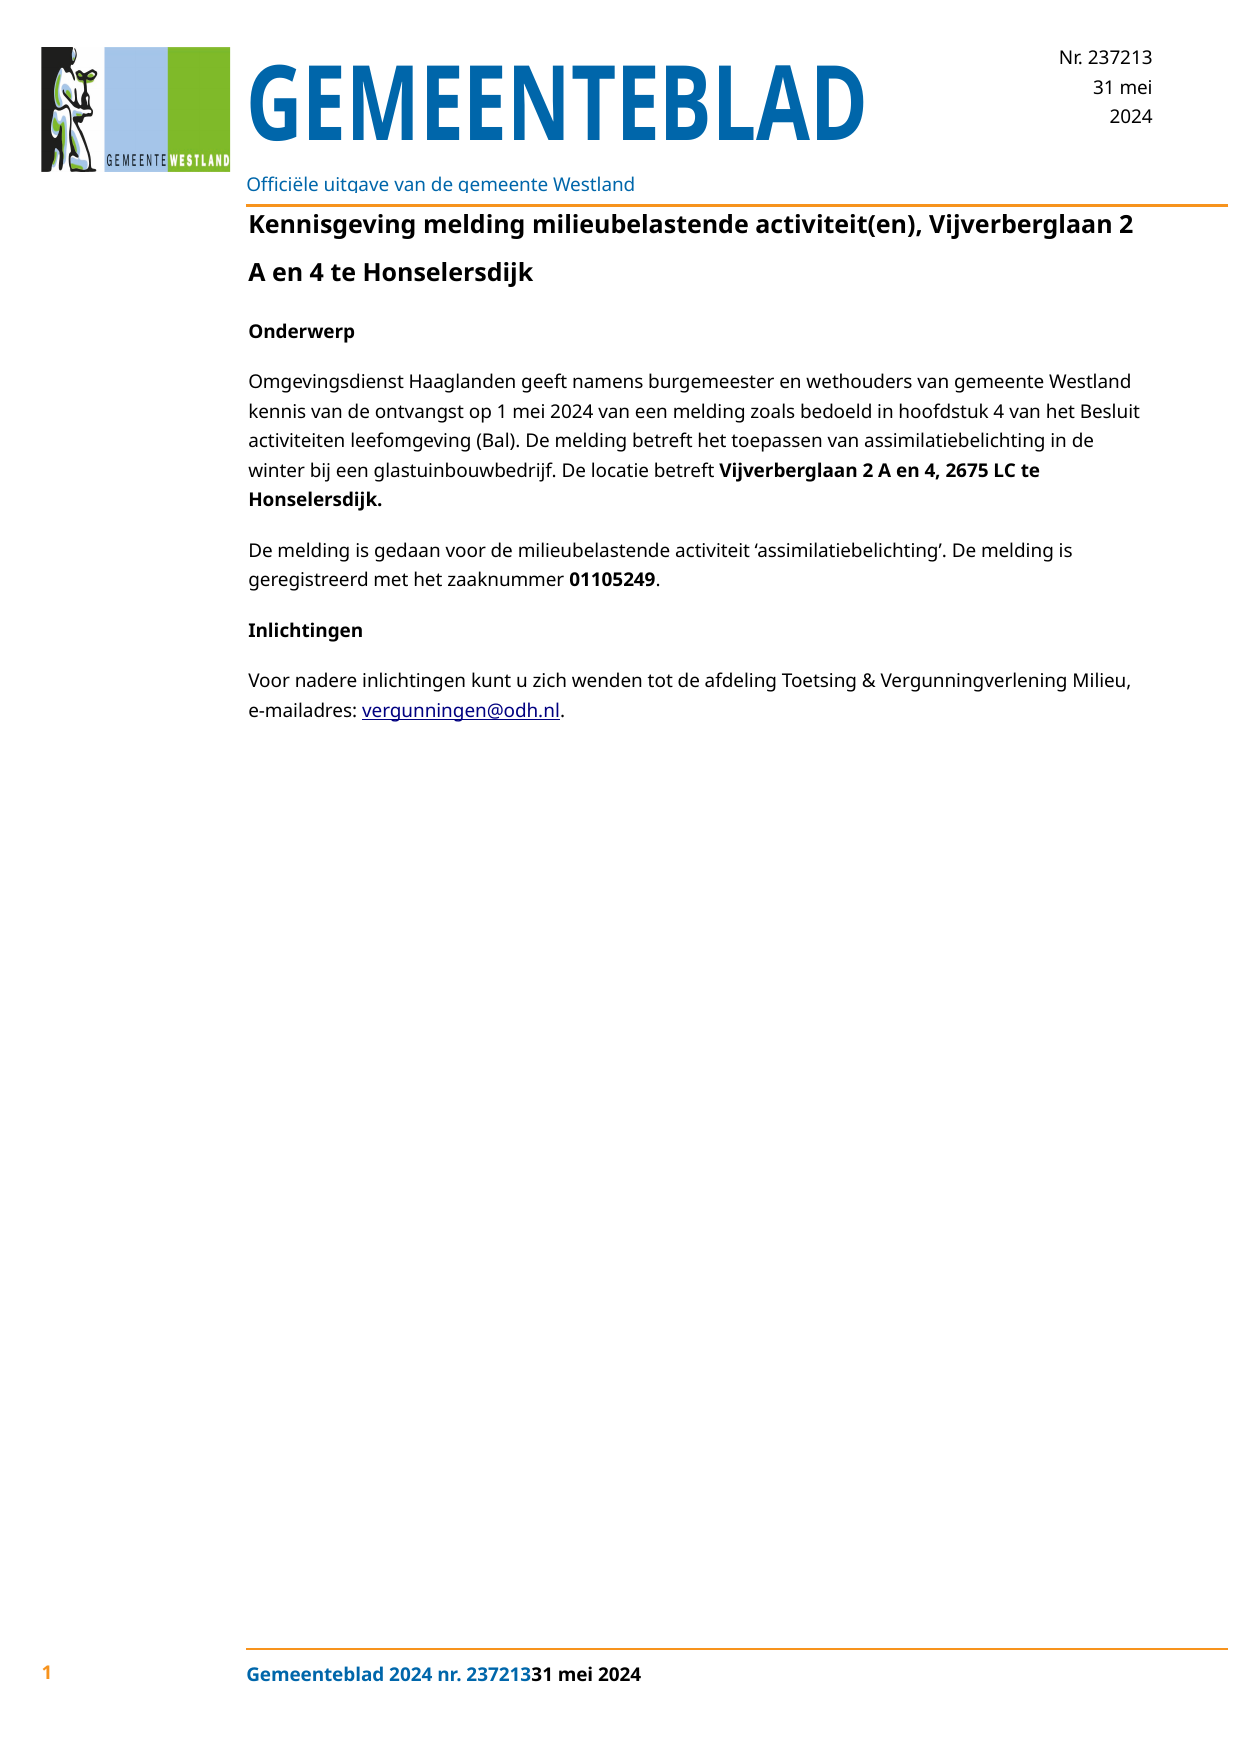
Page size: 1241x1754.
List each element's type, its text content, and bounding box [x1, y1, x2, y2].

text Voor nadere inlichtingen kunt u zich wenden tot de afdeling Toetsing & Vergunningverlening Milieu, e-mailadres: vergunningen@odh.nl. [248, 667, 1152, 723]
text De melding is gedaan voor de milieubelastende activiteit ‘assimilatiebelichting’. De melding is geregistreerd met het zaaknummer 01105249. [248, 537, 1152, 592]
text Kennisgeving melding milieubelastende activiteit(en), Vijverberglaan 2 A en 4 te Honselersdijk [248, 207, 1152, 288]
text Onderwerp [248, 318, 1152, 344]
text Omgevingsdienst Haaglanden geeft namens burgemeester en wethouders van gemeente Westland kennis van de ontvangst op 1 mei 2024 van een melding zoals bedoeld in hoofdstuk 4 van het Besluit activiteiten leefomgeving (Bal). De melding betreft het toepassen van assimilatiebelichting in de winter bij een glastuinbouwbedrijf. De locatie betreft Vijverberglaan 2 A en 4, 2675 LC te Honselersdijk. [248, 368, 1152, 512]
text Inlichtingen [248, 617, 1152, 643]
picture [41, 47, 231, 172]
